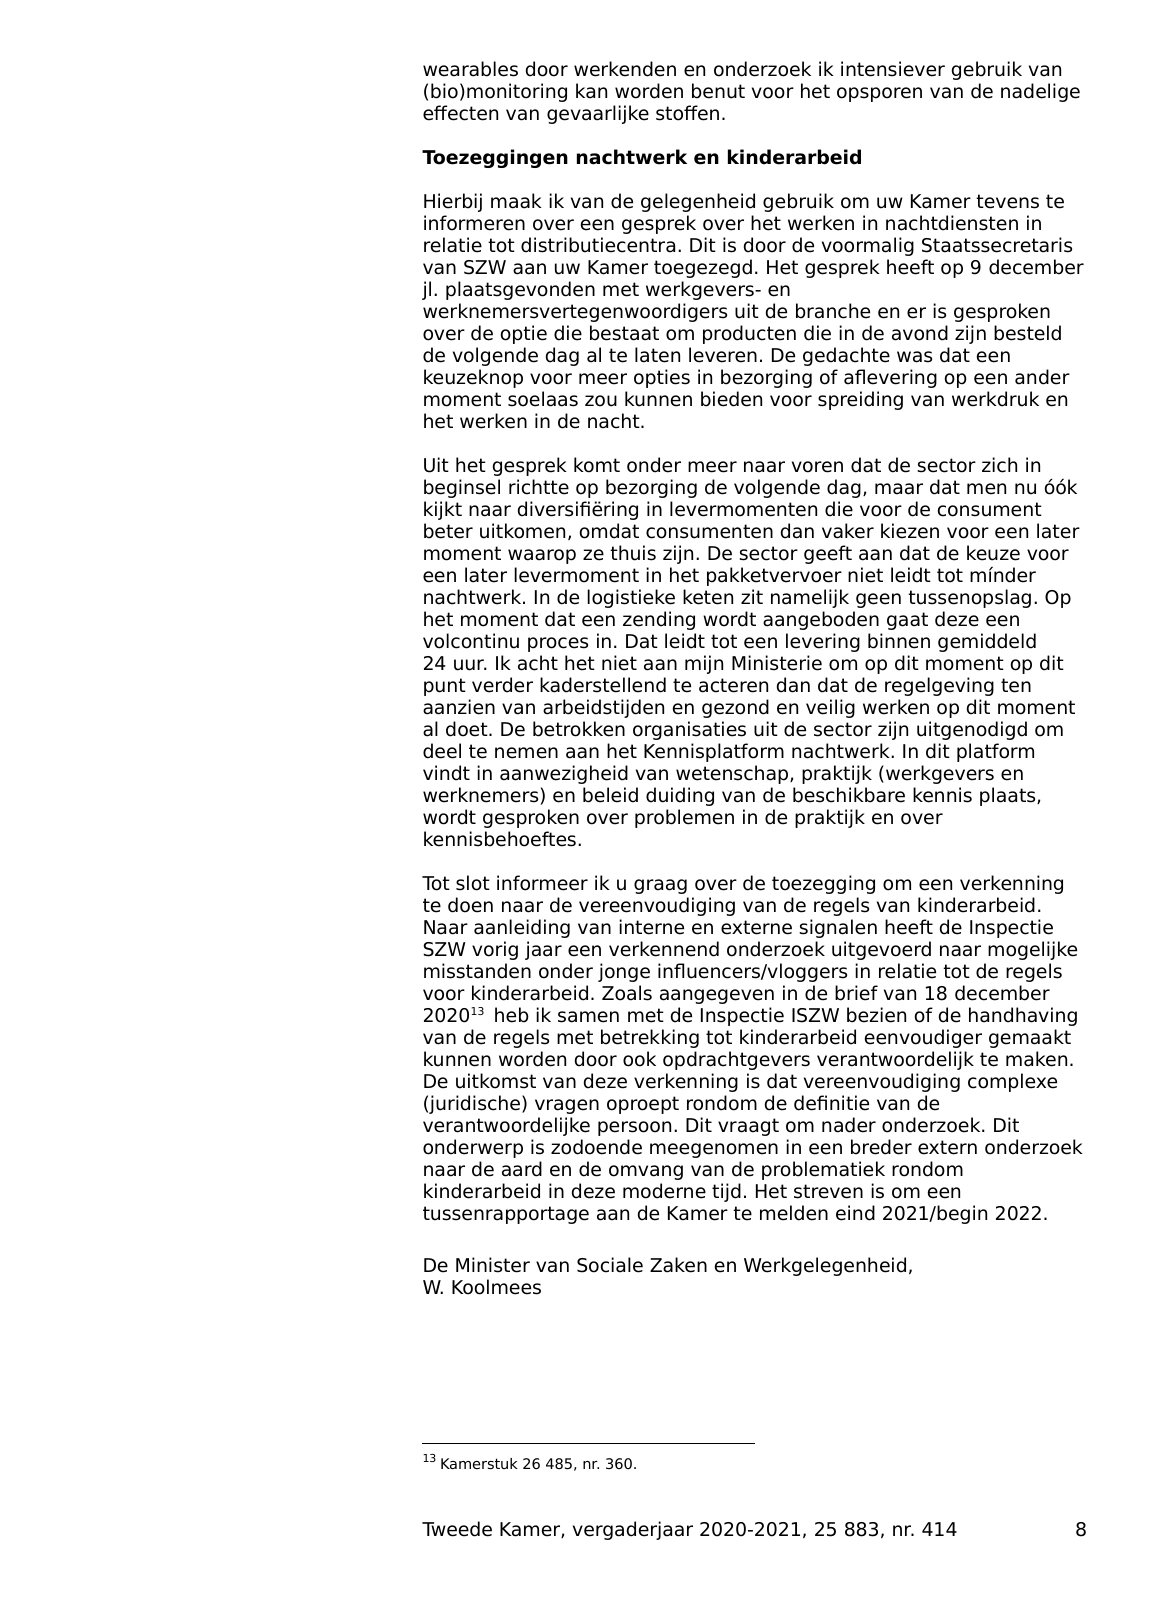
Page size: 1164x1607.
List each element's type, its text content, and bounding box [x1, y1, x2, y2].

subtitle Toezeggingen nachtwerk en kinderarbeid [422, 147, 1087, 169]
text De Minister van Sociale Zaken en Werkgelegenheid, W. Koolmees [422, 1255, 1087, 1299]
text Tot slot informeer ik u graag over de toezegging om een verkenning te doen naar de vereenvoudiging van de regels van kinderarbeid. Naar aanleiding van interne en externe signalen heeft de Inspectie SZW vorig jaar een verkennend onderzoek uitgevoerd naar mogelijke misstanden onder jonge influencers/vloggers in relatie tot de regels voor kinderarbeid. Zoals aangegeven in de brief van 18 december 2020 heb ik samen met de Inspectie ISZW bezien of de handhaving van de regels met betrekking tot kinderarbeid eenvoudiger gemaakt kunnen worden door ook opdrachtgevers verantwoordelijk te maken. De uitkomst van deze verkenning is dat vereenvoudiging complexe (juridische) vragen oproept rondom de definitie van de verantwoordelijke persoon. Dit vraagt om nader onderzoek. Dit onderwerp is zodoende meegenomen in een breder extern onderzoek naar de aard en de omvang van de problematiek rondom kinderarbeid in deze moderne tijd. Het streven is om een tussenrapportage aan de Kamer te melden eind 2021/begin 2022. [422, 873, 1087, 1225]
text wearables door werkenden en onderzoek ik intensiever gebruik van (bio)monitoring kan worden benut voor het opsporen van de nadelige effecten van gevaarlijke stoffen. [422, 59, 1087, 125]
text Hierbij maak ik van de gelegenheid gebruik om uw Kamer tevens te informeren over een gesprek over het werken in nachtdiensten in relatie tot distributiecentra. Dit is door de voormalig Staatssecretaris van SZW aan uw Kamer toegezegd. Het gesprek heeft op 9 december jl. plaatsgevonden met werkgevers- en werknemersvertegenwoordigers uit de branche en er is gesproken over de optie die bestaat om producten die in de avond zijn besteld de volgende dag al te laten leveren. De gedachte was dat een keuzeknop voor meer opties in bezorging of aflevering op een ander moment soelaas zou kunnen bieden voor spreiding van werkdruk en het werken in de nacht. [422, 191, 1087, 433]
text Uit het gesprek komt onder meer naar voren dat de sector zich in beginsel richtte op bezorging de volgende dag, maar dat men nu óók kijkt naar diversifiëring in levermomenten die voor de consument beter uitkomen, omdat consumenten dan vaker kiezen voor een later moment waarop ze thuis zijn. De sector geeft aan dat de keuze voor een later levermoment in het pakketvervoer niet leidt tot mínder nachtwerk. In de logistieke keten zit namelijk geen tussenopslag. Op het moment dat een zending wordt aangeboden gaat deze een volcontinu proces in. Dat leidt tot een levering binnen gemiddeld 24 uur. Ik acht het niet aan mijn Ministerie om op dit moment op dit punt verder kaderstellend te acteren dan dat de regelgeving ten aanzien van arbeidstijden en gezond en veilig werken op dit moment al doet. De betrokken organisaties uit de sector zijn uitgenodigd om deel te nemen aan het Kennisplatform nachtwerk. In dit platform vindt in aanwezigheid van wetenschap, praktijk (werkgevers en werknemers) en beleid duiding van de beschikbare kennis plaats, wordt gesproken over problemen in de praktijk en over kennisbehoeftes. [422, 455, 1087, 851]
text Kamerstuk 26 485, nr. 360. [422, 1452, 1087, 1474]
